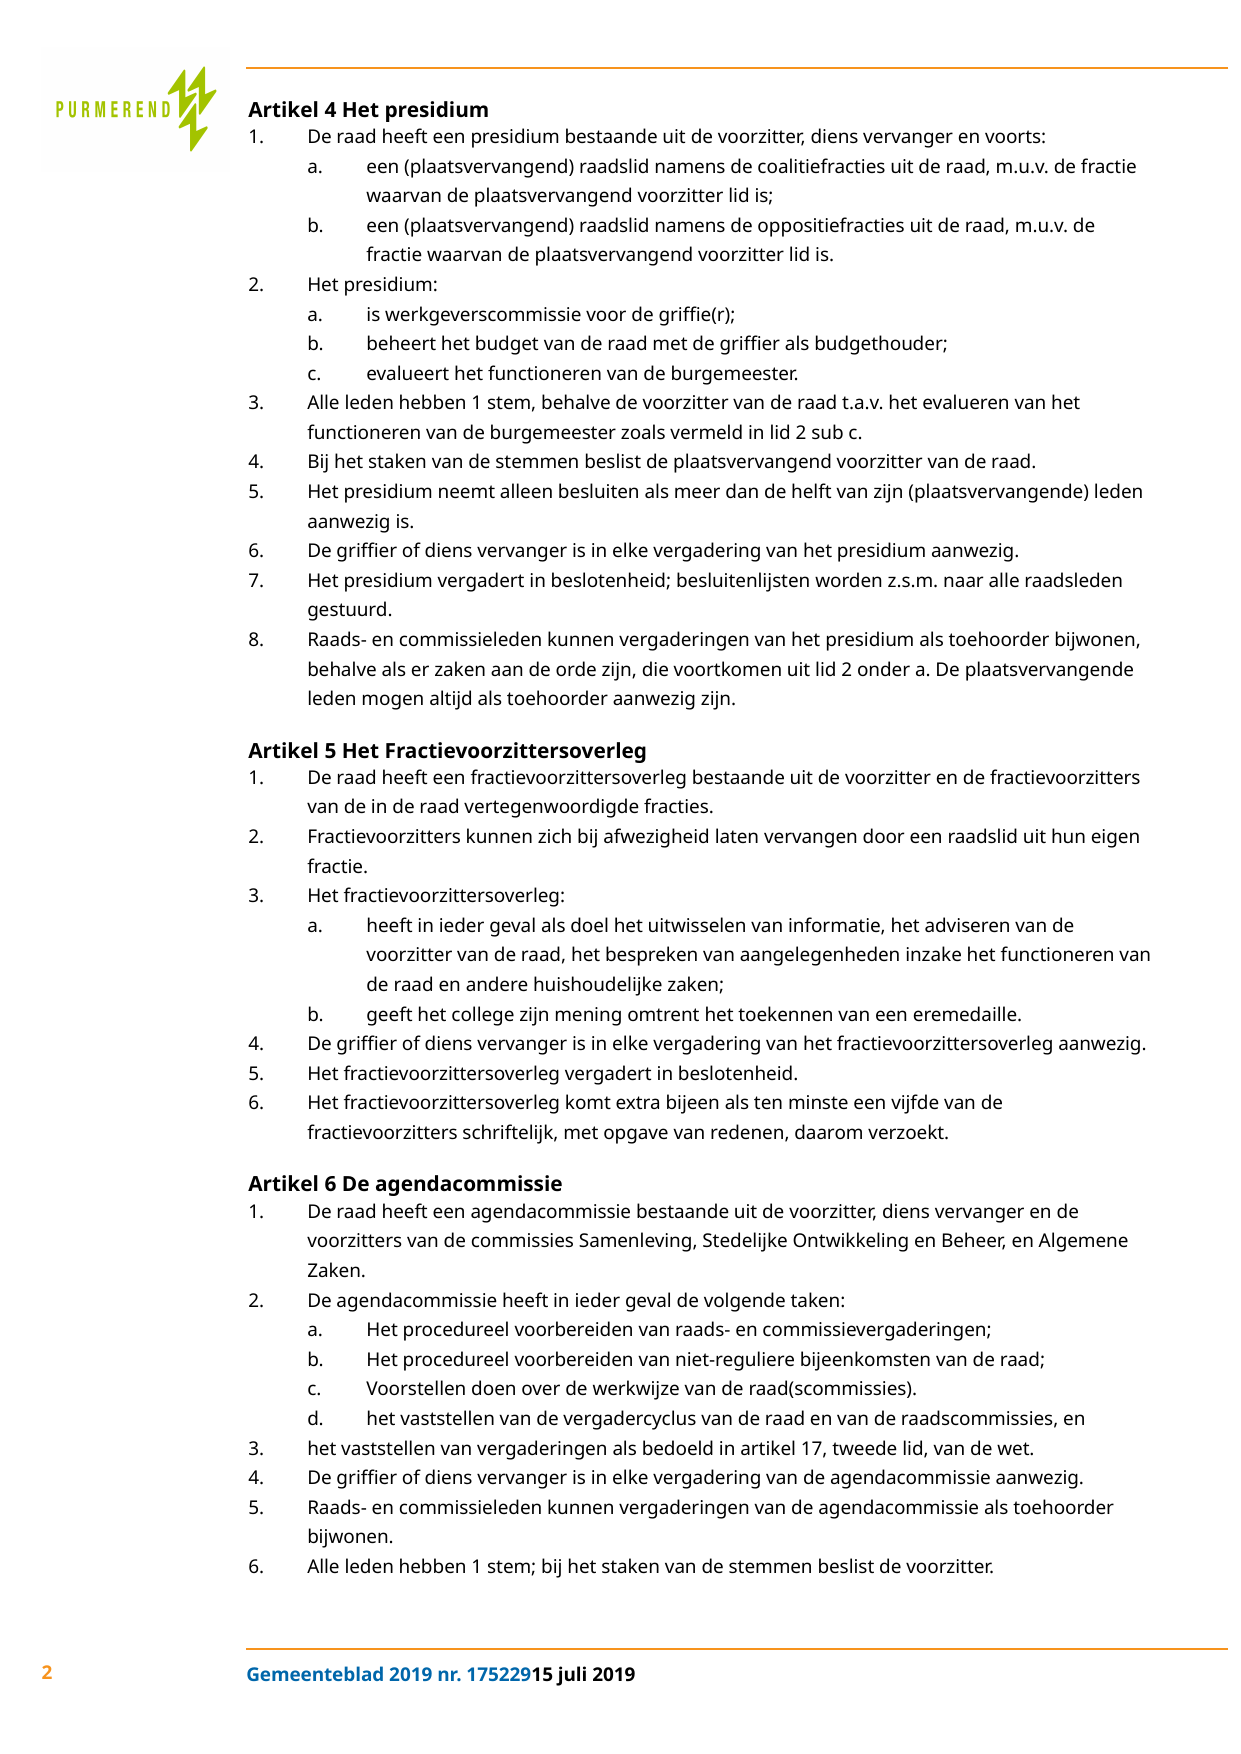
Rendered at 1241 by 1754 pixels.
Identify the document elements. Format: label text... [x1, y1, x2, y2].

list is werkgeverscommissie voor de griffie(r); [307, 301, 1152, 326]
picture [41, 47, 231, 172]
list een (plaatsvervangend) raadslid namens de coalitiefracties uit de raad, m.u.v. de fractie waarvan de plaatsvervangend voorzitter lid is; [307, 153, 1152, 208]
list De raad heeft een agendacommissie bestaande uit de voorzitter, diens vervanger en de voorzitters van de commissies Samenleving, Stedelijke Ontwikkeling en Beheer, en Algemene Zaken. [248, 1198, 1152, 1283]
list beheert het budget van de raad met de griffier als budgethouder; [307, 330, 1152, 356]
list De griffier of diens vervanger is in elke vergadering van het presidium aanwezig. [248, 537, 1152, 563]
list Het fractievoorzittersoverleg: [248, 882, 1152, 908]
list Het presidium: [248, 271, 1152, 297]
text Artikel 4 Het presidium [248, 95, 1152, 123]
list Bij het staken van de stemmen beslist de plaatsvervangend voorzitter van de raad. [248, 449, 1152, 474]
list De agendacommissie heeft in ieder geval de volgende taken: [248, 1287, 1152, 1312]
list Het presidium neemt alleen besluiten als meer dan de helft van zijn (plaatsvervangende) leden aanwezig is. [248, 478, 1152, 533]
list De griffier of diens vervanger is in elke vergadering van het fractievoorzittersoverleg aanwezig. [248, 1030, 1152, 1056]
list geeft het college zijn mening omtrent het toekennen van een eremedaille. [307, 1001, 1152, 1027]
list Het fractievoorzittersoverleg vergadert in beslotenheid. [248, 1060, 1152, 1086]
list Het presidium vergadert in beslotenheid; besluitenlijsten worden z.s.m. naar alle raadsleden gestuurd. [248, 567, 1152, 622]
list Voorstellen doen over de werkwijze van de raad(scommissies). [307, 1376, 1152, 1401]
list Raads- en commissieleden kunnen vergaderingen van het presidium als toehoorder bijwonen, behalve als er zaken aan de orde zijn, die voortkomen uit lid 2 onder a. De plaatsvervangende leden mogen altijd als toehoorder aanwezig zijn. [248, 626, 1152, 711]
text Artikel 6 De agendacommissie [248, 1169, 1152, 1198]
list Fractievoorzitters kunnen zich bij afwezigheid laten vervangen door een raadslid uit hun eigen fractie. [248, 823, 1152, 879]
list De raad heeft een fractievoorzittersoverleg bestaande uit de voorzitter en de fractievoorzitters van de in de raad vertegenwoordigde fracties. [248, 764, 1152, 819]
list heeft in ieder geval als doel het uitwisselen van informatie, het adviseren van de voorzitter van de raad, het bespreken van aangelegenheden inzake het functioneren van de raad en andere huishoudelijke zaken; [307, 912, 1152, 997]
list Het procedureel voorbereiden van niet-reguliere bijeenkomsten van de raad; [307, 1346, 1152, 1372]
list het vaststellen van de vergadercyclus van de raad en van de raadscommissies, en [307, 1405, 1152, 1431]
text Artikel 5 Het Fractievoorzittersoverleg [248, 736, 1152, 764]
list De raad heeft een presidium bestaande uit de voorzitter, diens vervanger en voorts: [248, 123, 1152, 149]
list evalueert het functioneren van de burgemeester. [307, 360, 1152, 386]
list Het fractievoorzittersoverleg komt extra bijeen als ten minste een vijfde van de fractievoorzitters schriftelijk, met opgave van redenen, daarom verzoekt. [248, 1089, 1152, 1145]
list een (plaatsvervangend) raadslid namens de oppositiefracties uit de raad, m.u.v. de fractie waarvan de plaatsvervangend voorzitter lid is. [307, 212, 1152, 267]
list Alle leden hebben 1 stem, behalve de voorzitter van de raad t.a.v. het evalueren van het functioneren van de burgemeester zoals vermeld in lid 2 sub c. [248, 389, 1152, 445]
list Alle leden hebben 1 stem; bij het staken van de stemmen beslist de voorzitter. [248, 1553, 1152, 1579]
list het vaststellen van vergaderingen als bedoeld in artikel 17, tweede lid, van de wet. [248, 1435, 1152, 1460]
list De griffier of diens vervanger is in elke vergadering van de agendacommissie aanwezig. [248, 1464, 1152, 1490]
list Raads- en commissieleden kunnen vergaderingen van de agendacommissie als toehoorder bijwonen. [248, 1494, 1152, 1549]
list Het procedureel voorbereiden van raads- en commissievergaderingen; [307, 1316, 1152, 1342]
